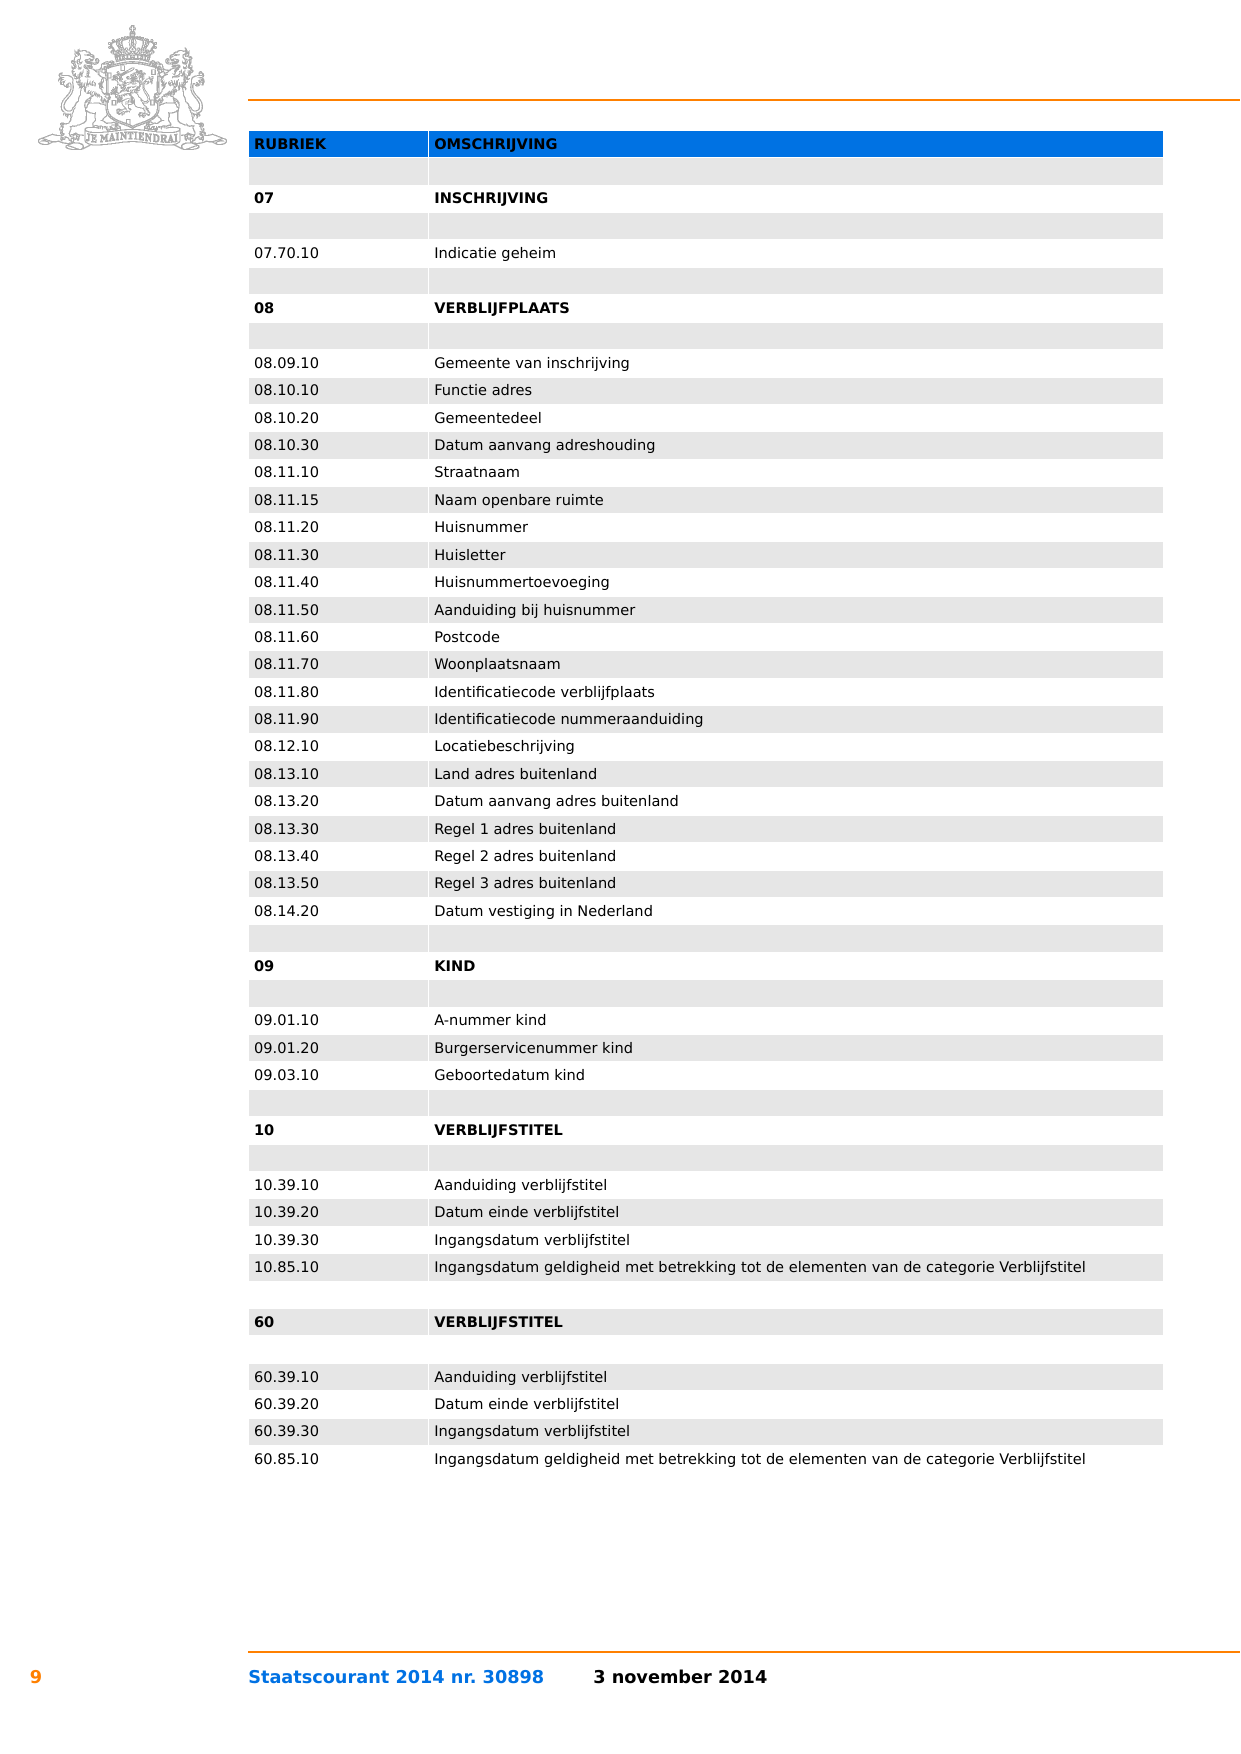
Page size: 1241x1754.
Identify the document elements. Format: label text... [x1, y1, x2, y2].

table_cell [249, 1336, 428, 1363]
table_cell 10 [249, 1117, 428, 1143]
table_cell Datum aanvang adres buitenland [429, 789, 1163, 815]
table_cell Datum einde verblijfstitel [429, 1199, 1163, 1226]
table_cell 08.10.20 [249, 405, 428, 431]
table_cell Functie adres [429, 378, 1163, 404]
table_cell Ingangsdatum verblijfstitel [429, 1227, 1163, 1253]
table_cell 08.11.70 [249, 651, 428, 678]
table_cell 09.01.20 [249, 1035, 428, 1061]
picture [38, 25, 227, 150]
table_cell 08.11.10 [249, 460, 428, 486]
table_cell Geboortedatum kind [429, 1063, 1163, 1089]
table_cell [249, 158, 428, 185]
table_cell 60.39.30 [249, 1419, 428, 1445]
table_cell 10.39.10 [249, 1172, 428, 1198]
table_cell Gemeente van inschrijving [429, 350, 1163, 376]
table_cell 08.11.50 [249, 597, 428, 623]
table_cell [249, 1282, 428, 1308]
table_cell 08.13.30 [249, 816, 428, 842]
table_cell Regel 1 adres buitenland [429, 816, 1163, 842]
table_cell 60.39.10 [249, 1364, 428, 1390]
table_cell VERBLIJFSTITEL [429, 1309, 1163, 1335]
table_cell VERBLIJFSTITEL [429, 1117, 1163, 1143]
table_cell 09.01.10 [249, 1008, 428, 1034]
table_cell Identificatiecode nummeraanduiding [429, 706, 1163, 733]
table_cell Gemeentedeel [429, 405, 1163, 431]
table_cell [429, 925, 1163, 952]
table_cell [429, 323, 1163, 349]
table_cell [429, 1090, 1163, 1116]
table_cell 08.11.90 [249, 706, 428, 733]
table_cell 08.11.15 [249, 487, 428, 513]
table_cell Huisnummer [429, 515, 1163, 541]
table_cell Postcode [429, 624, 1163, 650]
table_cell Aanduiding verblijfstitel [429, 1364, 1163, 1390]
table_cell 08.13.20 [249, 789, 428, 815]
table_cell Regel 3 adres buitenland [429, 871, 1163, 897]
table_cell 08.09.10 [249, 350, 428, 376]
table_cell [249, 323, 428, 349]
table_cell Aanduiding verblijfstitel [429, 1172, 1163, 1198]
table_cell [249, 980, 428, 1007]
table_header RUBRIEK [249, 131, 428, 157]
table_cell Indicatie geheim [429, 241, 1163, 267]
table_cell 08 [249, 295, 428, 322]
table_cell 10.39.20 [249, 1199, 428, 1226]
table_cell Land adres buitenland [429, 761, 1163, 787]
table_cell 10.85.10 [249, 1254, 428, 1281]
table_cell [429, 213, 1163, 239]
table_cell 08.13.40 [249, 843, 428, 869]
table_cell [429, 268, 1163, 294]
table_cell [249, 268, 428, 294]
table_cell 08.11.20 [249, 515, 428, 541]
table_cell [249, 1090, 428, 1116]
table_cell KIND [429, 953, 1163, 979]
table_cell [249, 1145, 428, 1171]
table_cell 07 [249, 186, 428, 212]
table_cell 60.39.20 [249, 1391, 428, 1417]
table_cell Aanduiding bij huisnummer [429, 597, 1163, 623]
table_cell 09.03.10 [249, 1063, 428, 1089]
table_cell Identificatiecode verblijfplaats [429, 679, 1163, 705]
table_cell [429, 980, 1163, 1007]
table_cell 60 [249, 1309, 428, 1335]
table_cell 08.11.60 [249, 624, 428, 650]
table_cell 08.11.40 [249, 569, 428, 596]
table_cell 08.10.10 [249, 378, 428, 404]
table_cell INSCHRIJVING [429, 186, 1163, 212]
table_cell Burgerservicenummer kind [429, 1035, 1163, 1061]
table_cell Locatiebeschrijving [429, 734, 1163, 760]
table_cell 60.85.10 [249, 1446, 428, 1472]
table_cell 07.70.10 [249, 241, 428, 267]
table_cell 08.11.30 [249, 542, 428, 568]
table_cell Regel 2 adres buitenland [429, 843, 1163, 869]
table_cell 08.12.10 [249, 734, 428, 760]
table_cell 08.10.30 [249, 432, 428, 459]
table_cell 08.14.20 [249, 898, 428, 924]
table_cell [429, 1336, 1163, 1363]
table_cell 08.11.80 [249, 679, 428, 705]
table_cell Datum aanvang adreshouding [429, 432, 1163, 459]
table_cell Huisletter [429, 542, 1163, 568]
table_cell Naam openbare ruimte [429, 487, 1163, 513]
table_cell 08.13.50 [249, 871, 428, 897]
table_cell Huisnummertoevoeging [429, 569, 1163, 596]
table_cell Datum vestiging in Nederland [429, 898, 1163, 924]
table_cell Ingangsdatum verblijfstitel [429, 1419, 1163, 1445]
table_cell VERBLIJFPLAATS [429, 295, 1163, 322]
table_cell [249, 925, 428, 952]
table_cell 09 [249, 953, 428, 979]
table_cell Ingangsdatum geldigheid met betrekking tot de elementen van de categorie Verblijfstitel [429, 1446, 1163, 1472]
table_cell A-nummer kind [429, 1008, 1163, 1034]
table_cell 08.13.10 [249, 761, 428, 787]
table_header OMSCHRIJVING [429, 131, 1163, 157]
table_cell Straatnaam [429, 460, 1163, 486]
table_cell 10.39.30 [249, 1227, 428, 1253]
table_cell Ingangsdatum geldigheid met betrekking tot de elementen van de categorie Verblijfstitel [429, 1254, 1163, 1281]
table_cell [429, 1145, 1163, 1171]
table_cell [429, 1282, 1163, 1308]
table_cell Woonplaatsnaam [429, 651, 1163, 678]
table_cell [429, 158, 1163, 185]
table_cell [249, 213, 428, 239]
table_cell Datum einde verblijfstitel [429, 1391, 1163, 1417]
